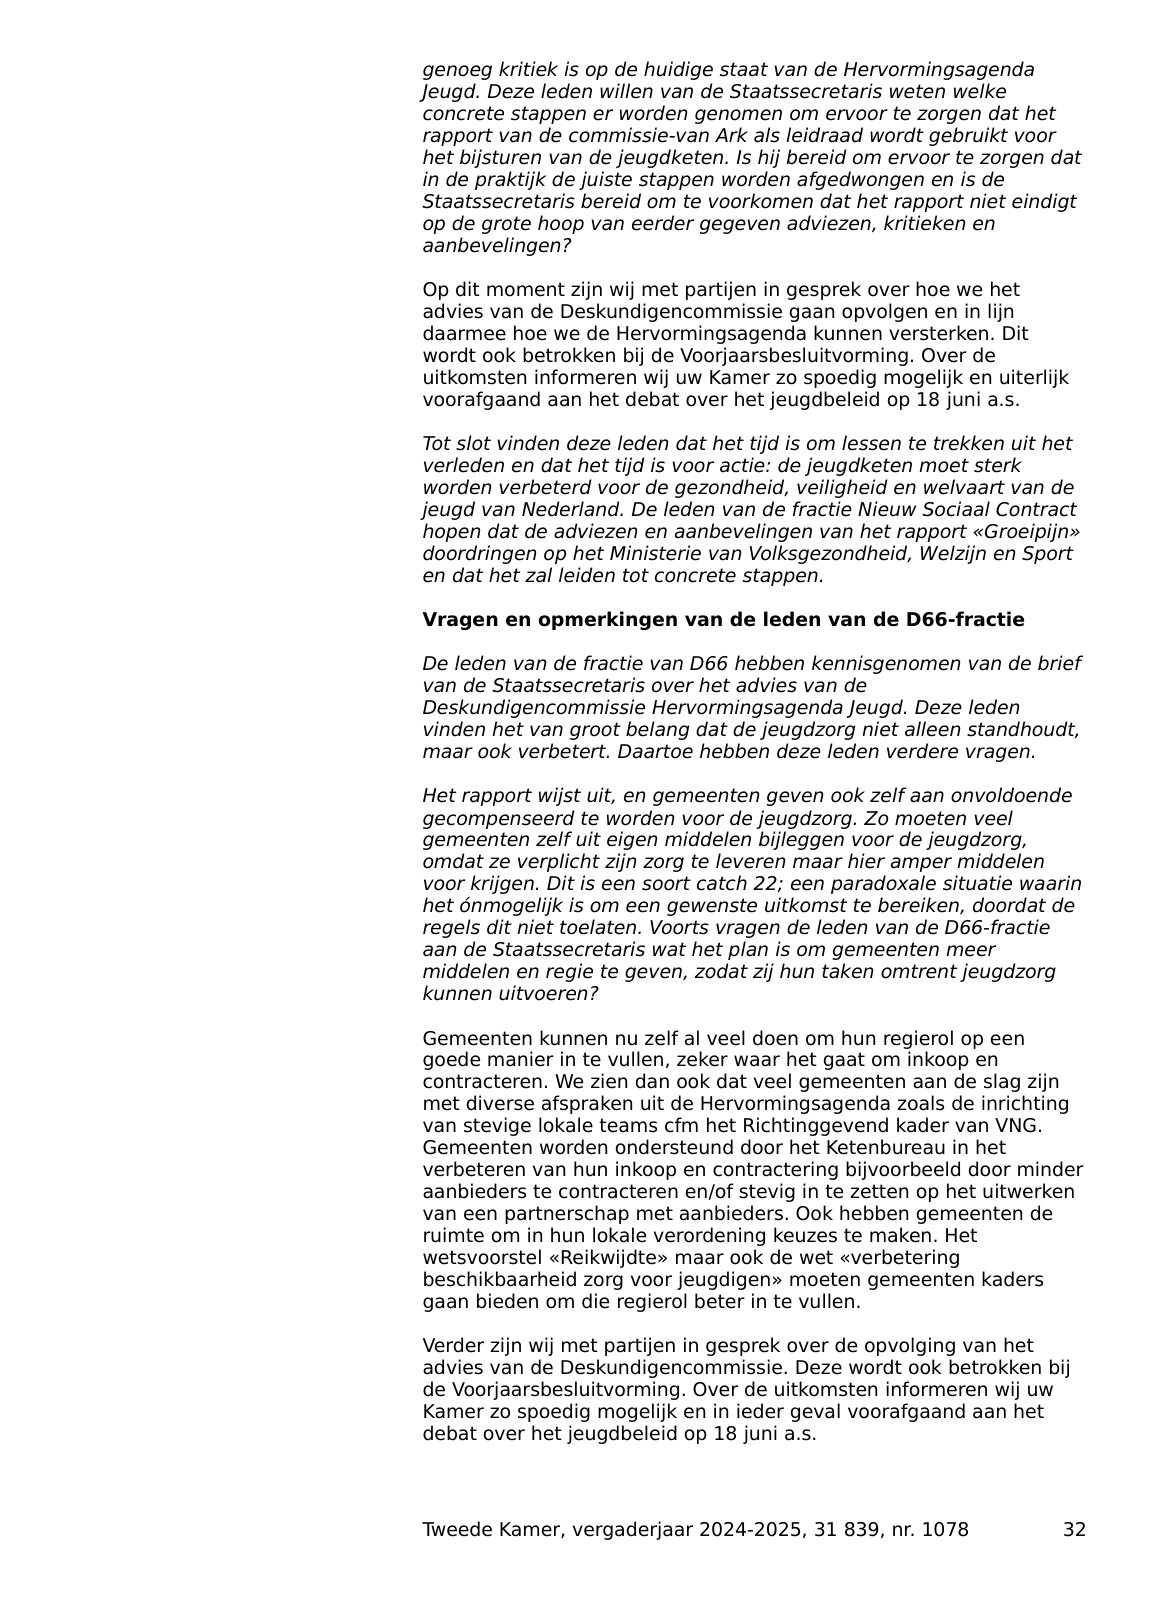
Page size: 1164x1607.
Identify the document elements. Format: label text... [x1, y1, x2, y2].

text Gemeenten kunnen nu zelf al veel doen om hun regierol op een goede manier in te vullen, zeker waar het gaat om inkoop en contracteren. We zien dan ook dat veel gemeenten aan de slag zijn met diverse afspraken uit de Hervormingsagenda zoals de inrichting van stevige lokale teams cfm het Richtinggevend kader van VNG. Gemeenten worden ondersteund door het Ketenbureau in het verbeteren van hun inkoop en contractering bijvoorbeeld door minder aanbieders te contracteren en/of stevig in te zetten op het uitwerken van een partnerschap met aanbieders. Ook hebben gemeenten de ruimte om in hun lokale verordening keuzes te maken. Het wetsvoorstel «Reikwijdte» maar ook de wet «verbetering beschikbaarheid zorg voor jeugdigen» moeten gemeenten kaders gaan bieden om die regierol beter in te vullen. [422, 1027, 1087, 1313]
text genoeg kritiek is op de huidige staat van de Hervormingsagenda Jeugd. Deze leden willen van de Staatssecretaris weten welke concrete stappen er worden genomen om ervoor te zorgen dat het rapport van de commissie-van Ark als leidraad wordt gebruikt voor het bijsturen van de jeugdketen. Is hij bereid om ervoor te zorgen dat in de praktijk de juiste stappen worden afgedwongen en is de Staatssecretaris bereid om te voorkomen dat het rapport niet eindigt op de grote hoop van eerder gegeven adviezen, kritieken en aanbevelingen? [422, 59, 1087, 257]
text Tot slot vinden deze leden dat het tijd is om lessen te trekken uit het verleden en dat het tijd is voor actie: de jeugdketen moet sterk worden verbeterd voor de gezondheid, veiligheid en welvaart van de jeugd van Nederland. De leden van de fractie Nieuw Sociaal Contract hopen dat de adviezen en aanbevelingen van het rapport «Groeipijn» doordringen op het Ministerie van Volksgezondheid, Welzijn en Sport en dat het zal leiden tot concrete stappen. [422, 433, 1087, 587]
subtitle Vragen en opmerkingen van de leden van de D66-fractie [422, 609, 1087, 631]
text Op dit moment zijn wij met partijen in gesprek over hoe we het advies van de Deskundigencommissie gaan opvolgen en in lijn daarmee hoe we de Hervormingsagenda kunnen versterken. Dit wordt ook betrokken bij de Voorjaarsbesluitvorming. Over de uitkomsten informeren wij uw Kamer zo spoedig mogelijk en uiterlijk voorafgaand aan het debat over het jeugdbeleid op 18 juni a.s. [422, 279, 1087, 411]
text Het rapport wijst uit, en gemeenten geven ook zelf aan onvoldoende gecompenseerd te worden voor de jeugdzorg. Zo moeten veel gemeenten zelf uit eigen middelen bijleggen voor de jeugdzorg, omdat ze verplicht zijn zorg te leveren maar hier amper middelen voor krijgen. Dit is een soort catch 22; een paradoxale situatie waarin het ónmogelijk is om een gewenste uitkomst te bereiken, doordat de regels dit niet toelaten. Voorts vragen de leden van de D66-fractie aan de Staatssecretaris wat het plan is om gemeenten meer middelen en regie te geven, zodat zij hun taken omtrent jeugdzorg kunnen uitvoeren? [422, 785, 1087, 1005]
text Verder zijn wij met partijen in gesprek over de opvolging van het advies van de Deskundigencommissie. Deze wordt ook betrokken bij de Voorjaarsbesluitvorming. Over de uitkomsten informeren wij uw Kamer zo spoedig mogelijk en in ieder geval voorafgaand aan het debat over het jeugdbeleid op 18 juni a.s. [422, 1335, 1087, 1445]
text De leden van de fractie van D66 hebben kennisgenomen van de brief van de Staatssecretaris over het advies van de Deskundigencommissie Hervormingsagenda Jeugd. Deze leden vinden het van groot belang dat de jeugdzorg niet alleen standhoudt, maar ook verbetert. Daartoe hebben deze leden verdere vragen. [422, 653, 1087, 763]
